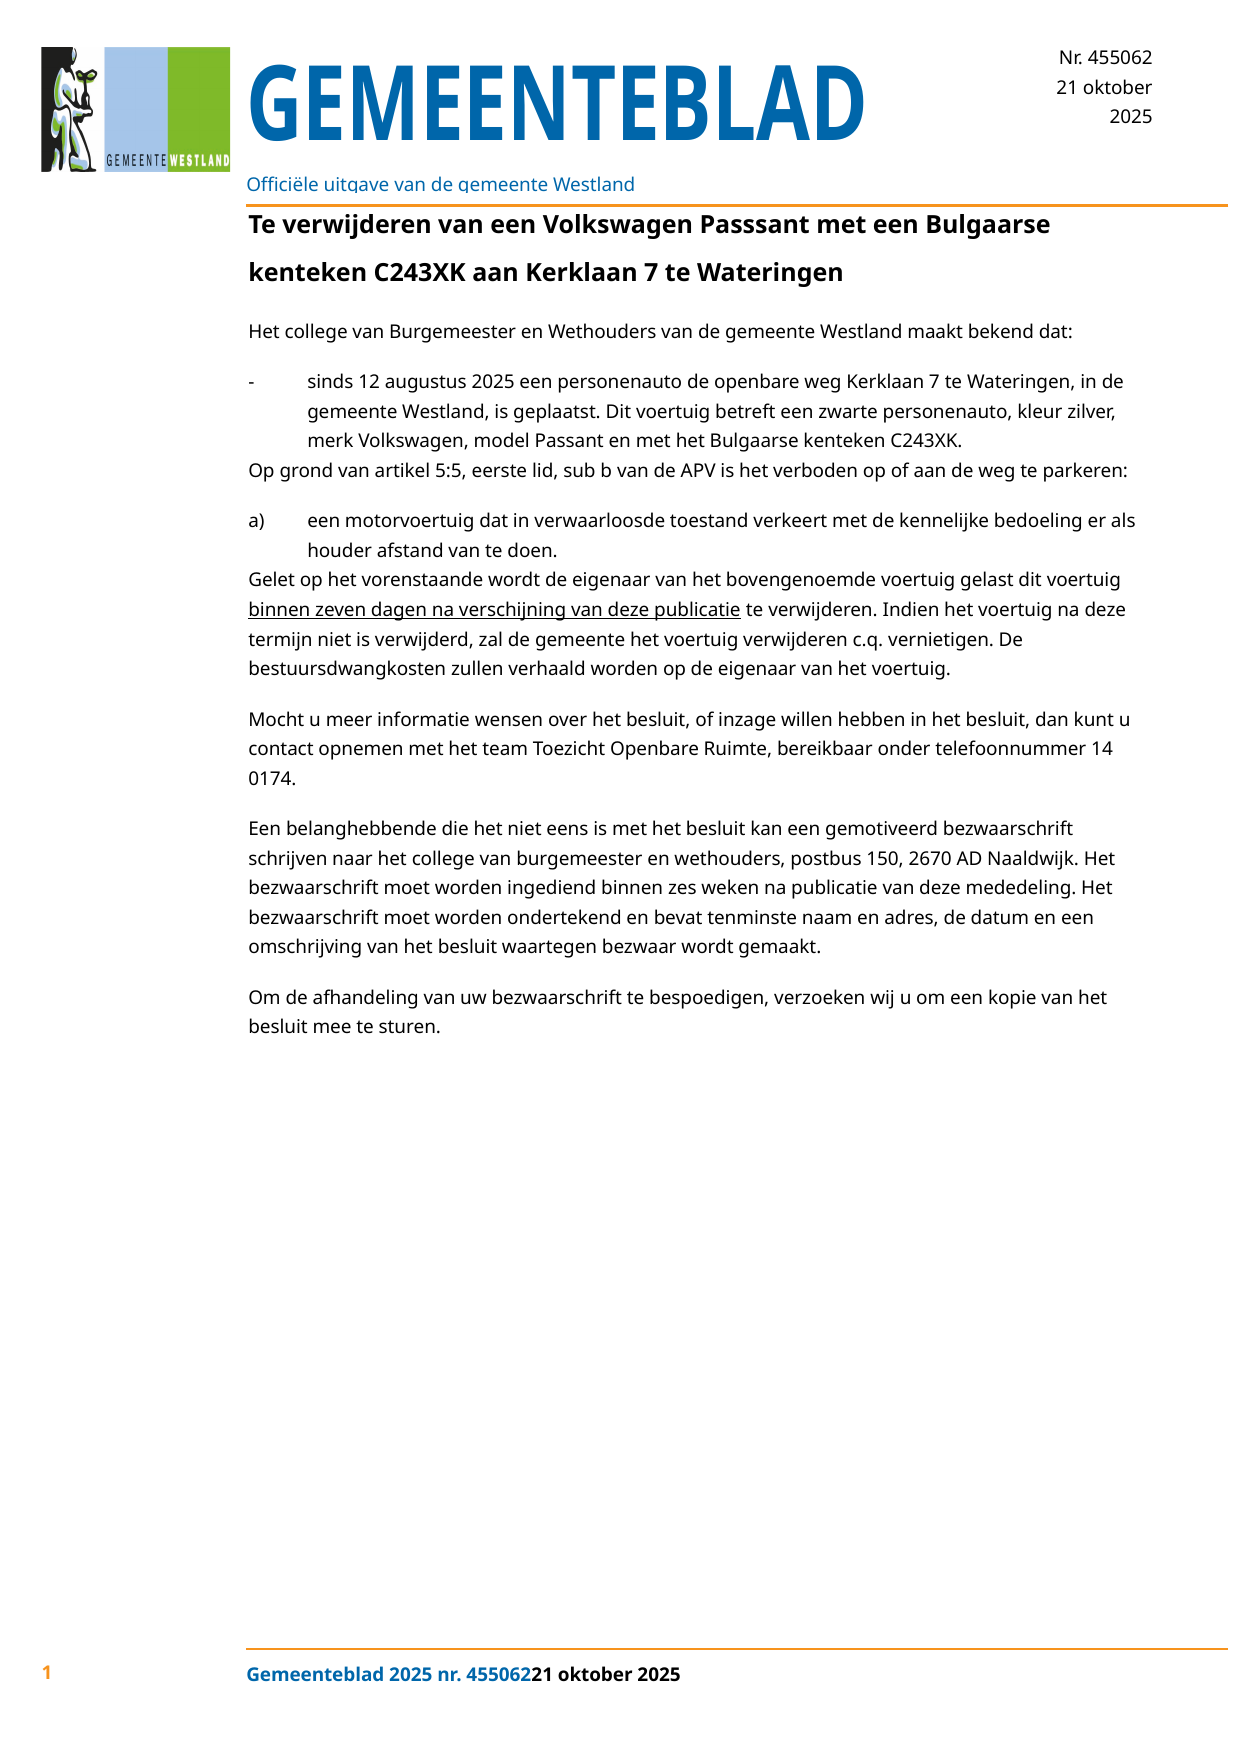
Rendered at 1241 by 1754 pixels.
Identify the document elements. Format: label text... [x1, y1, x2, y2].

text Gelet op het vorenstaande wordt de eigenaar van het bovengenoemde voertuig gelast dit voertuig binnen zeven dagen na verschijning van deze publicatie te verwijderen. Indien het voertuig na deze termijn niet is verwijderd, zal de gemeente het voertuig verwijderen c.q. vernietigen. De bestuursdwangkosten zullen verhaald worden op de eigenaar van het voertuig. [248, 567, 1152, 681]
text Om de afhandeling van uw bezwaarschrift te bespoedigen, verzoeken wij u om een kopie van het besluit mee te sturen. [248, 984, 1152, 1039]
list een motorvoertuig dat in verwaarloosde toestand verkeert met de kennelijke bedoeling er als houder afstand van te doen. [248, 507, 1152, 563]
text Op grond van artikel 5:5, eerste lid, sub b van de APV is het verboden op of aan de weg te parkeren: [248, 457, 1152, 483]
text Te verwijderen van een Volkswagen Passsant met een Bulgaarse kenteken C243XK aan Kerklaan 7 te Wateringen [248, 207, 1152, 288]
text Het college van Burgemeester en Wethouders van de gemeente Westland maakt bekend dat: [248, 318, 1152, 344]
text Een belanghebbende die het niet eens is met het besluit kan een gemotiveerd bezwaarschrift schrijven naar het college van burgemeester en wethouders, postbus 150, 2670 AD Naaldwijk. Het bezwaarschrift moet worden ingediend binnen zes weken na publicatie van deze mededeling. Het bezwaarschrift moet worden ondertekend en bevat tenminste naam en adres, de datum en een omschrijving van het besluit waartegen bezwaar wordt gemaakt. [248, 815, 1152, 959]
picture [41, 47, 231, 172]
text Mocht u meer informatie wensen over het besluit, of inzage willen hebben in het besluit, dan kunt u contact opnemen met het team Toezicht Openbare Ruimte, bereikbaar onder telefoonnummer 14 0174. [248, 706, 1152, 791]
list sinds 12 augustus 2025 een personenauto de openbare weg Kerklaan 7 te Wateringen, in de gemeente Westland, is geplaatst. Dit voertuig betreft een zwarte personenauto, kleur zilver, merk Volkswagen, model Passant en met het Bulgaarse kenteken C243XK. [248, 368, 1152, 453]
